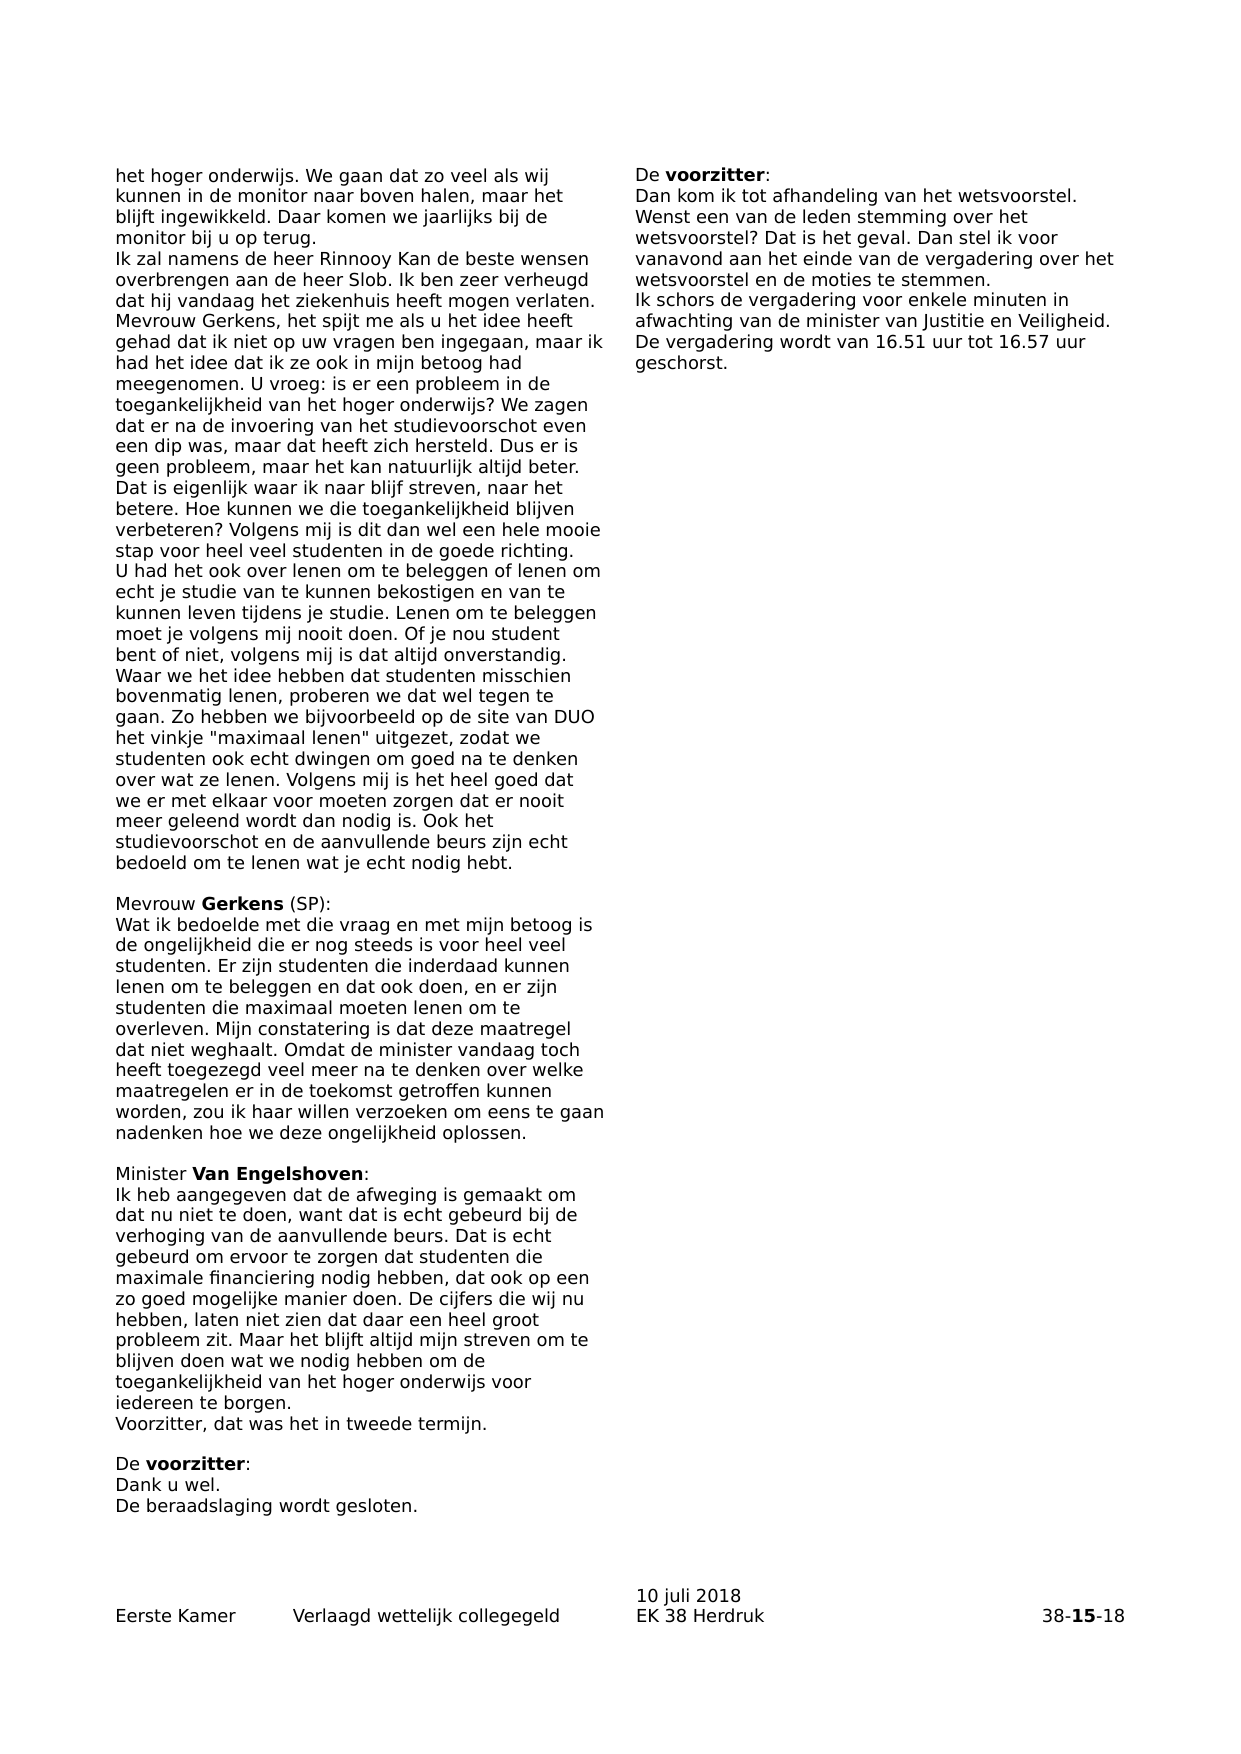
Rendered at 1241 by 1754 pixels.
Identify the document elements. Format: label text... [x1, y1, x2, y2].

text Minister Van Engelshoven: [115, 1163, 605, 1184]
text Mevrouw Gerkens (SP): [115, 894, 605, 914]
text De beraadslaging wordt gesloten. [115, 1496, 605, 1517]
text Dank u wel. [115, 1475, 605, 1496]
text Dan kom ik tot afhandeling van het wetsvoorstel. Wenst een van de leden stemming over het wetsvoorstel? Dat is het geval. Dan stel ik voor vanavond aan het einde van de vergadering over het wetsvoorstel en de moties te stemmen. [635, 186, 1125, 290]
text De vergadering wordt van 16.51 uur tot 16.57 uur geschorst. [635, 332, 1125, 373]
text Ik schors de vergadering voor enkele minuten in afwachting van de minister van Justitie en Veiligheid. [635, 290, 1125, 332]
text U had het ook over lenen om te beleggen of lenen om echt je studie van te kunnen bekostigen en van te kunnen leven tijdens je studie. Lenen om te beleggen moet je volgens mij nooit doen. Of je nou student bent of niet, volgens mij is dat altijd onverstandig. Waar we het idee hebben dat studenten misschien bovenmatig lenen, proberen we dat wel tegen te gaan. Zo hebben we bijvoorbeeld op de site van DUO het vinkje "maximaal lenen" uitgezet, zodat we studenten ook echt dwingen om goed na te denken over wat ze lenen. Volgens mij is het heel goed dat we er met elkaar voor moeten zorgen dat er nooit meer geleend wordt dan nodig is. Ook het studievoorschot en de aanvullende beurs zijn echt bedoeld om te lenen wat je echt nodig hebt. [115, 561, 605, 874]
text De voorzitter: [115, 1454, 605, 1475]
text Voorzitter, dat was het in tweede termijn. [115, 1413, 605, 1434]
text Mevrouw Gerkens, het spijt me als u het idee heeft gehad dat ik niet op uw vragen ben ingegaan, maar ik had het idee dat ik ze ook in mijn betoog had meegenomen. U vroeg: is er een probleem in de toegankelijkheid van het hoger onderwijs? We zagen dat er na de invoering van het studievoorschot even een dip was, maar dat heeft zich hersteld. Dus er is geen probleem, maar het kan natuurlijk altijd beter. Dat is eigenlijk waar ik naar blijf streven, naar het betere. Hoe kunnen we die toegankelijkheid blijven verbeteren? Volgens mij is dit dan wel een hele mooie stap voor heel veel studenten in de goede richting. [115, 311, 605, 561]
text De voorzitter: [635, 165, 1125, 186]
text het hoger onderwijs. We gaan dat zo veel als wij kunnen in de monitor naar boven halen, maar het blijft ingewikkeld. Daar komen we jaarlijks bij de monitor bij u op terug. [115, 165, 605, 249]
text Ik zal namens de heer Rinnooy Kan de beste wensen overbrengen aan de heer Slob. Ik ben zeer verheugd dat hij vandaag het ziekenhuis heeft mogen verlaten. [115, 249, 605, 311]
text Wat ik bedoelde met die vraag en met mijn betoog is de ongelijkheid die er nog steeds is voor heel veel studenten. Er zijn studenten die inderdaad kunnen lenen om te beleggen en dat ook doen, en er zijn studenten die maximaal moeten lenen om te overleven. Mijn constatering is dat deze maatregel dat niet weghaalt. Omdat de minister vandaag toch heeft toegezegd veel meer na te denken over welke maatregelen er in de toekomst getroffen kunnen worden, zou ik haar willen verzoeken om eens te gaan nadenken hoe we deze ongelijkheid oplossen. [115, 914, 605, 1143]
text Ik heb aangegeven dat de afweging is gemaakt om dat nu niet te doen, want dat is echt gebeurd bij de verhoging van de aanvullende beurs. Dat is echt gebeurd om ervoor te zorgen dat studenten die maximale financiering nodig hebben, dat ook op een zo goed mogelijke manier doen. De cijfers die wij nu hebben, laten niet zien dat daar een heel groot probleem zit. Maar het blijft altijd mijn streven om te blijven doen wat we nodig hebben om de toegankelijkheid van het hoger onderwijs voor iedereen te borgen. [115, 1184, 605, 1413]
